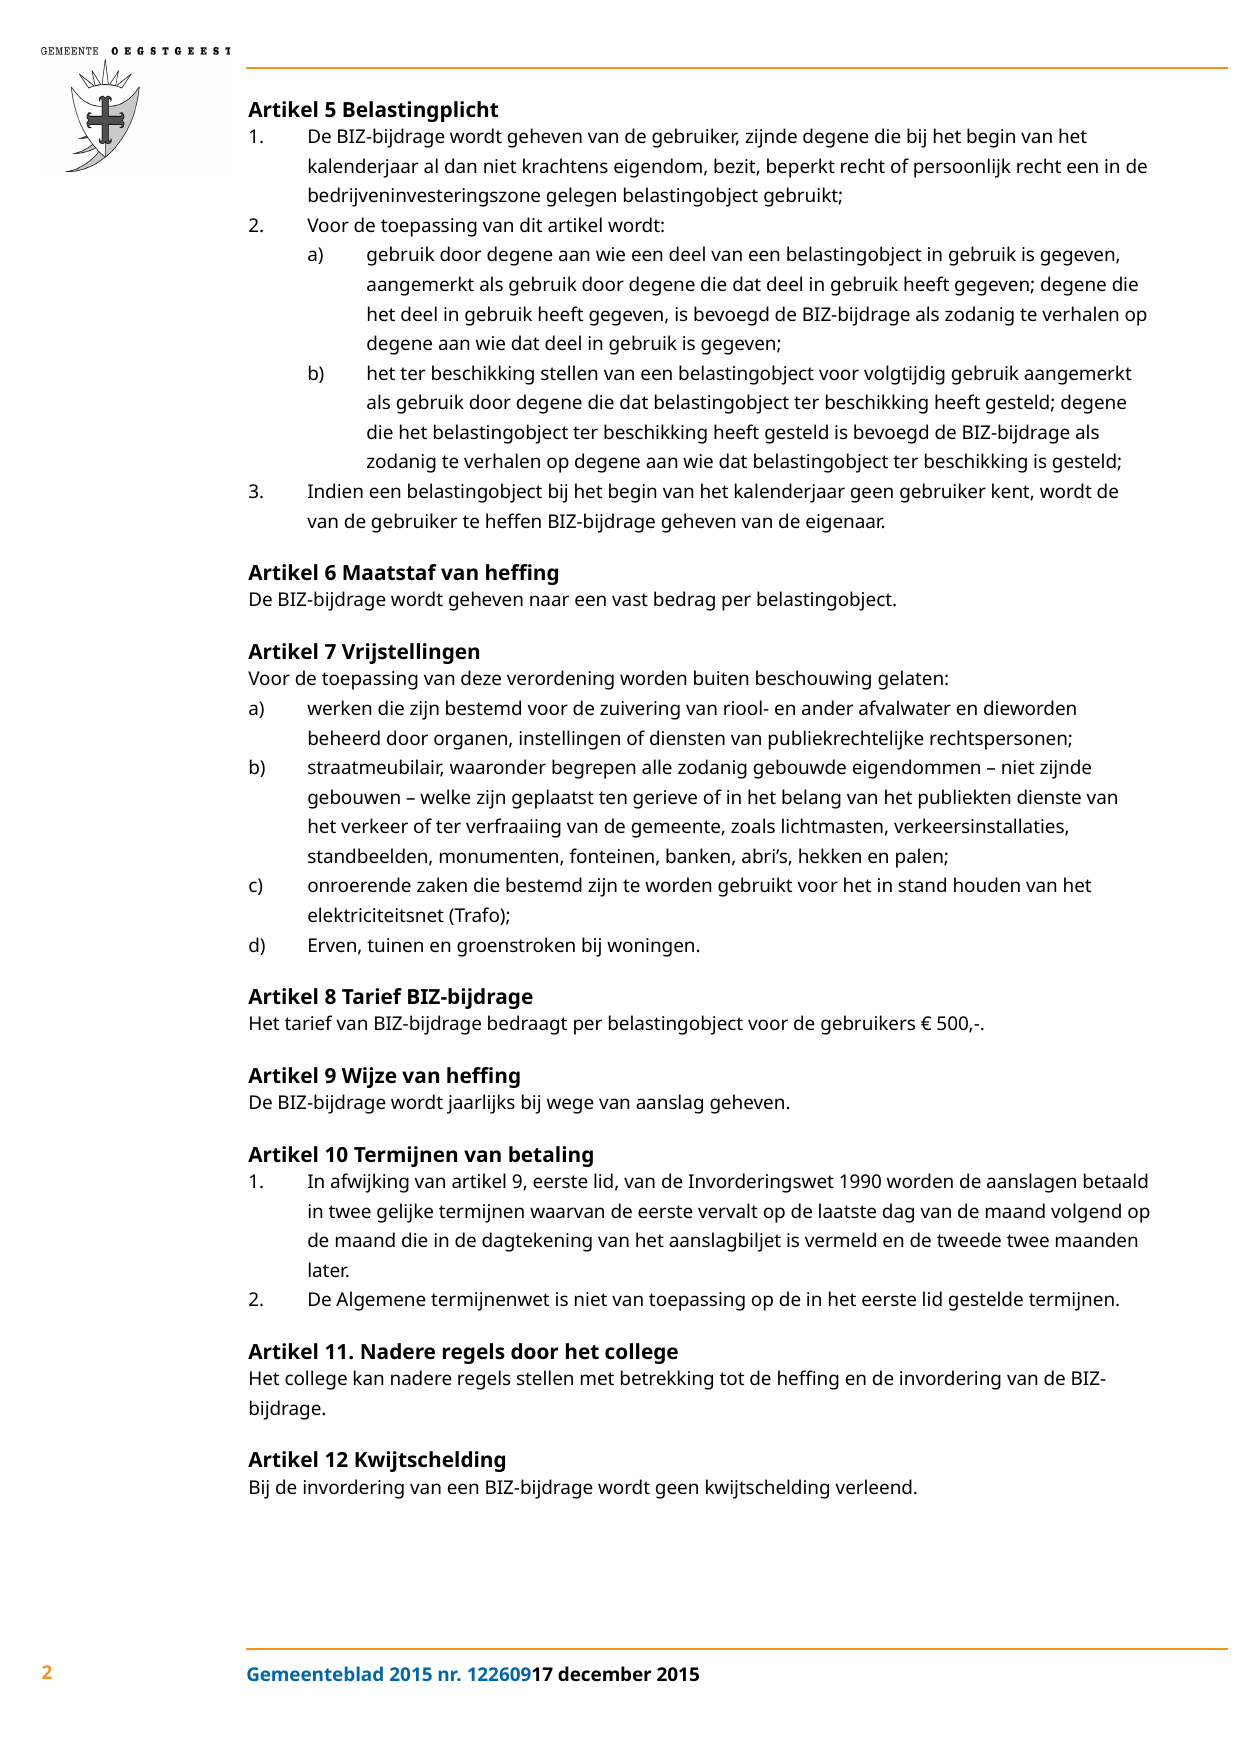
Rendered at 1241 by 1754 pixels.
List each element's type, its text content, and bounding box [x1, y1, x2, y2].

picture [41, 47, 231, 172]
text Voor de toepassing van deze verordening worden buiten beschouwing gelaten: [248, 666, 1152, 691]
list gebruik door degene aan wie een deel van een belastingobject in gebruik is gegeven, aangemerkt als gebruik door degene die dat deel in gebruik heeft gegeven; degene die het deel in gebruik heeft gegeven, is bevoegd de BIZ-bijdrage als zodanig te verhalen op degene aan wie dat deel in gebruik is gegeven; [307, 242, 1152, 356]
list Indien een belastingobject bij het begin van het kalenderjaar geen gebruiker kent, wordt de van de gebruiker te heffen BIZ-bijdrage geheven van de eigenaar. [248, 478, 1152, 533]
text Artikel 12 Kwijtschelding [248, 1446, 1152, 1474]
text De BIZ-bijdrage wordt jaarlijks bij wege van aanslag geheven. [248, 1089, 1152, 1115]
text De BIZ-bijdrage wordt geheven naar een vast bedrag per belastingobject. [248, 587, 1152, 612]
list onroerende zaken die bestemd zijn te worden gebruikt voor het in stand houden van het elektriciteitsnet (Trafo); [248, 873, 1152, 928]
list werken die zijn bestemd voor de zuivering van riool- en ander afvalwater en dieworden beheerd door organen, instellingen of diensten van publiekrechtelijke rechtspersonen; [248, 695, 1152, 750]
text Artikel 9 Wijze van heffing [248, 1061, 1152, 1089]
list Erven, tuinen en groenstroken bij woningen. [248, 932, 1152, 957]
list straatmeubilair, waaronder begrepen alle zodanig gebouwde eigendommen – niet zijnde gebouwen – welke zijn geplaatst ten gerieve of in het belang van het publiekten dienste van het verkeer of ter verfraaiing van de gemeente, zoals lichtmasten, verkeersinstallaties, standbeelden, monumenten, fonteinen, banken, abri’s, hekken en palen; [248, 754, 1152, 869]
list De Algemene termijnenwet is niet van toepassing op de in het eerste lid gestelde termijnen. [248, 1287, 1152, 1312]
text Artikel 10 Termijnen van betaling [248, 1140, 1152, 1168]
list Voor de toepassing van dit artikel wordt: [248, 212, 1152, 238]
text Artikel 6 Maatstaf van heffing [248, 558, 1152, 587]
text Artikel 8 Tarief BIZ-bijdrage [248, 982, 1152, 1011]
list In afwijking van artikel 9, eerste lid, van de Invorderingswet 1990 worden de aanslagen betaald in twee gelijke termijnen waarvan de eerste vervalt op de laatste dag van de maand volgend op de maand die in de dagtekening van het aanslagbiljet is vermeld en de tweede twee maanden later. [248, 1168, 1152, 1283]
text Artikel 11. Nadere regels door het college [248, 1337, 1152, 1366]
text Het college kan nadere regels stellen met betrekking tot de heffing en de invordering van de BIZ-bijdrage. [248, 1366, 1152, 1421]
text Artikel 5 Belastingplicht [248, 95, 1152, 123]
text Artikel 7 Vrijstellingen [248, 637, 1152, 666]
text Bij de invordering van een BIZ-bijdrage wordt geen kwijtschelding verleend. [248, 1474, 1152, 1500]
list De BIZ-bijdrage wordt geheven van de gebruiker, zijnde degene die bij het begin van het kalenderjaar al dan niet krachtens eigendom, bezit, beperkt recht of persoonlijk recht een in de bedrijveninvesteringszone gelegen belastingobject gebruikt; [248, 123, 1152, 208]
text Het tarief van BIZ-bijdrage bedraagt per belastingobject voor de gebruikers € 500,-. [248, 1011, 1152, 1036]
list het ter beschikking stellen van een belastingobject voor volgtijdig gebruik aangemerkt als gebruik door degene die dat belastingobject ter beschikking heeft gesteld; degene die het belastingobject ter beschikking heeft gesteld is bevoegd de BIZ-bijdrage als zodanig te verhalen op degene aan wie dat belastingobject ter beschikking is gesteld; [307, 360, 1152, 474]
